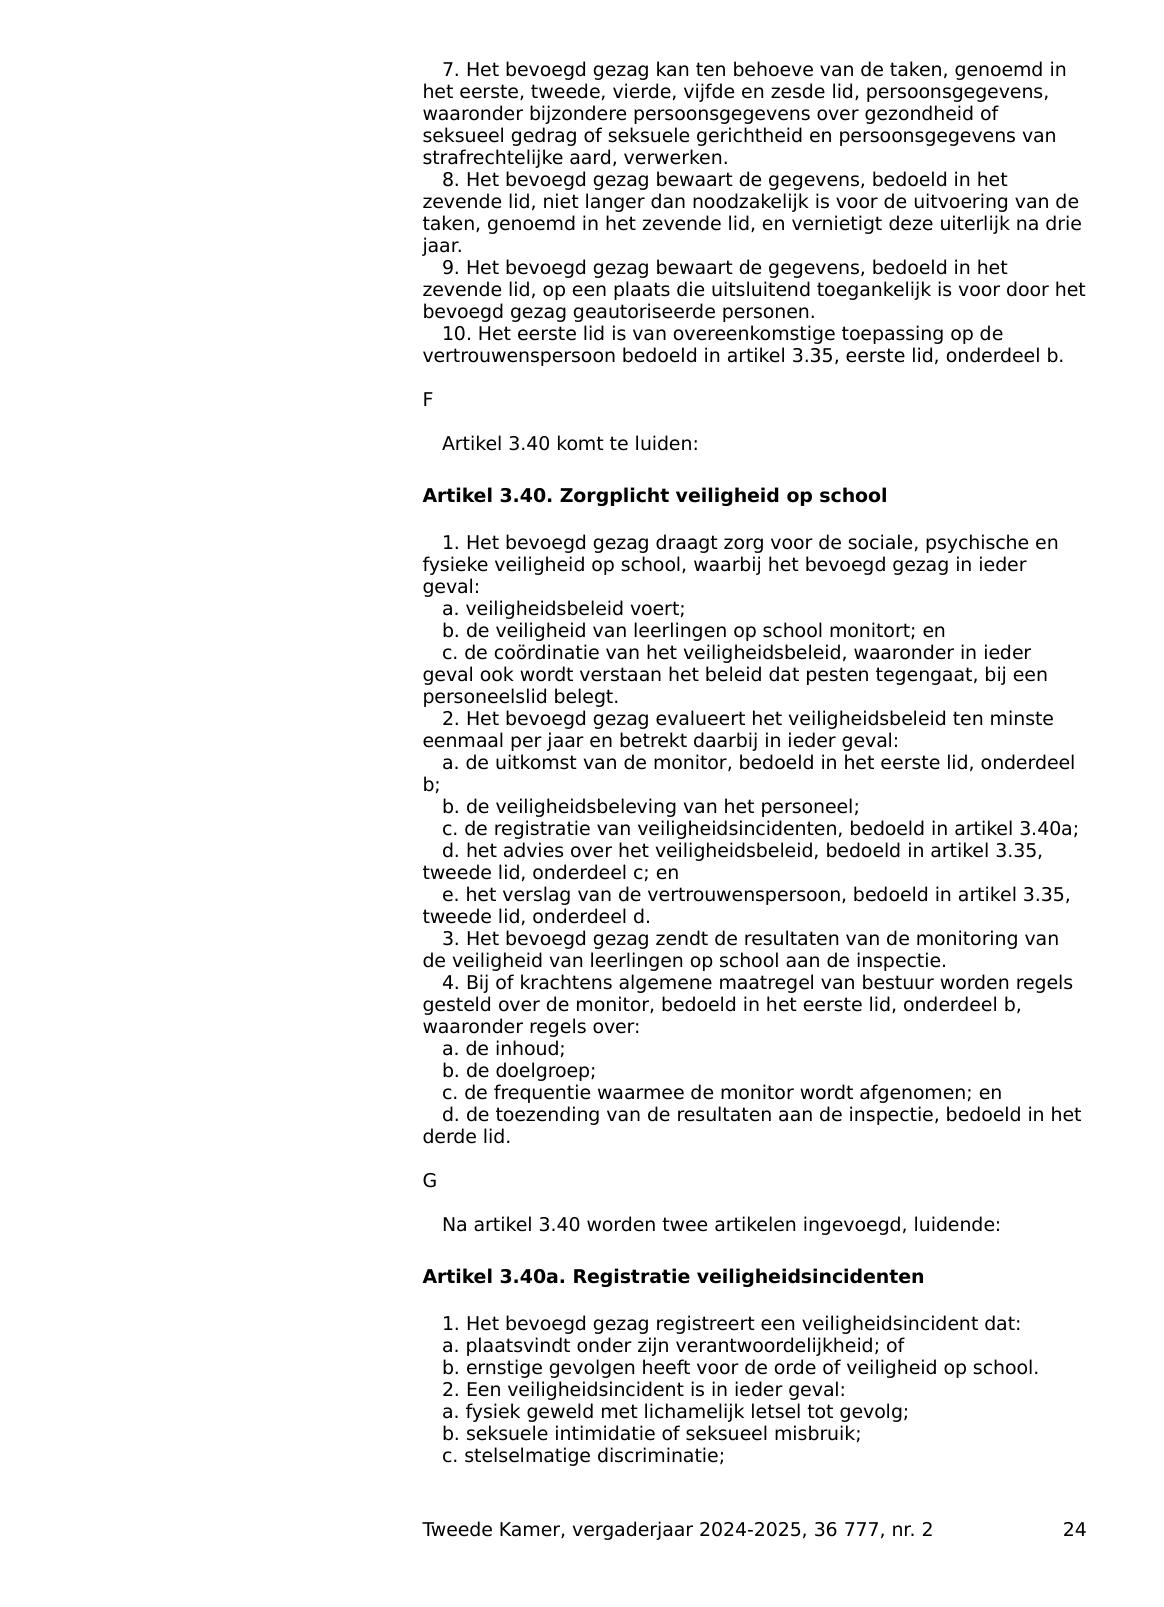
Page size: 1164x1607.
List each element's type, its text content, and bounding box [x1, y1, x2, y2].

text 2. Het bevoegd gezag evalueert het veiligheidsbeleid ten minste eenmaal per jaar en betrekt daarbij in ieder geval: [422, 708, 1087, 752]
subtitle Artikel 3.40. Zorgplicht veiligheid op school [422, 485, 1087, 507]
text 2. Een veiligheidsincident is in ieder geval: [422, 1379, 1087, 1401]
text a. veiligheidsbeleid voert; [422, 598, 1087, 620]
text c. de coördinatie van het veiligheidsbeleid, waaronder in ieder geval ook wordt verstaan het beleid dat pesten tegengaat, bij een personeelslid belegt. [422, 642, 1087, 708]
text b. ernstige gevolgen heeft voor de orde of veiligheid op school. [422, 1357, 1087, 1379]
text 1. Het bevoegd gezag draagt zorg voor de sociale, psychische en fysieke veiligheid op school, waarbij het bevoegd gezag in ieder geval: [422, 532, 1087, 598]
text 7. Het bevoegd gezag kan ten behoeve van de taken, genoemd in het eerste, tweede, vierde, vijfde en zesde lid, persoonsgegevens, waaronder bijzondere persoonsgegevens over gezondheid of seksueel gedrag of seksuele gerichtheid en persoonsgegevens van strafrechtelijke aard, verwerken. [422, 59, 1087, 169]
text d. de toezending van de resultaten aan de inspectie, bedoeld in het derde lid. [422, 1103, 1087, 1147]
text b. de doelgroep; [422, 1059, 1087, 1082]
text 10. Het eerste lid is van overeenkomstige toepassing op de vertrouwenspersoon bedoeld in artikel 3.35, eerste lid, onderdeel b. [422, 323, 1087, 367]
text 9. Het bevoegd gezag bewaart de gegevens, bedoeld in het zevende lid, op een plaats die uitsluitend toegankelijk is voor door het bevoegd gezag geautoriseerde personen. [422, 257, 1087, 323]
text d. het advies over het veiligheidsbeleid, bedoeld in artikel 3.35, tweede lid, onderdeel c; en [422, 840, 1087, 884]
text 3. Het bevoegd gezag zendt de resultaten van de monitoring van de veiligheid van leerlingen op school aan de inspectie. [422, 928, 1087, 972]
text b. de veiligheidsbeleving van het personeel; [422, 796, 1087, 818]
text c. de registratie van veiligheidsincidenten, bedoeld in artikel 3.40a; [422, 818, 1087, 840]
subtitle Artikel 3.40a. Registratie veiligheidsincidenten [422, 1266, 1087, 1288]
text G [422, 1170, 1087, 1192]
text a. de uitkomst van de monitor, bedoeld in het eerste lid, onderdeel b; [422, 752, 1087, 796]
text a. plaatsvindt onder zijn verantwoordelijkheid; of [422, 1335, 1087, 1357]
text b. seksuele intimidatie of seksueel misbruik; [422, 1423, 1087, 1445]
text 1. Het bevoegd gezag registreert een veiligheidsincident dat: [422, 1313, 1087, 1335]
text a. de inhoud; [422, 1038, 1087, 1059]
text c. stelselmatige discriminatie; [422, 1445, 1087, 1467]
text Artikel 3.40 komt te luiden: [422, 433, 1087, 455]
text 8. Het bevoegd gezag bewaart de gegevens, bedoeld in het zevende lid, niet langer dan noodzakelijk is voor de uitvoering van de taken, genoemd in het zevende lid, en vernietigt deze uiterlijk na drie jaar. [422, 169, 1087, 257]
text e. het verslag van de vertrouwenspersoon, bedoeld in artikel 3.35, tweede lid, onderdeel d. [422, 884, 1087, 928]
text Na artikel 3.40 worden twee artikelen ingevoegd, luidende: [422, 1214, 1087, 1236]
text 4. Bij of krachtens algemene maatregel van bestuur worden regels gesteld over de monitor, bedoeld in het eerste lid, onderdeel b, waaronder regels over: [422, 972, 1087, 1038]
text a. fysiek geweld met lichamelijk letsel tot gevolg; [422, 1401, 1087, 1423]
text F [422, 389, 1087, 411]
text c. de frequentie waarmee de monitor wordt afgenomen; en [422, 1082, 1087, 1103]
text b. de veiligheid van leerlingen op school monitort; en [422, 620, 1087, 642]
